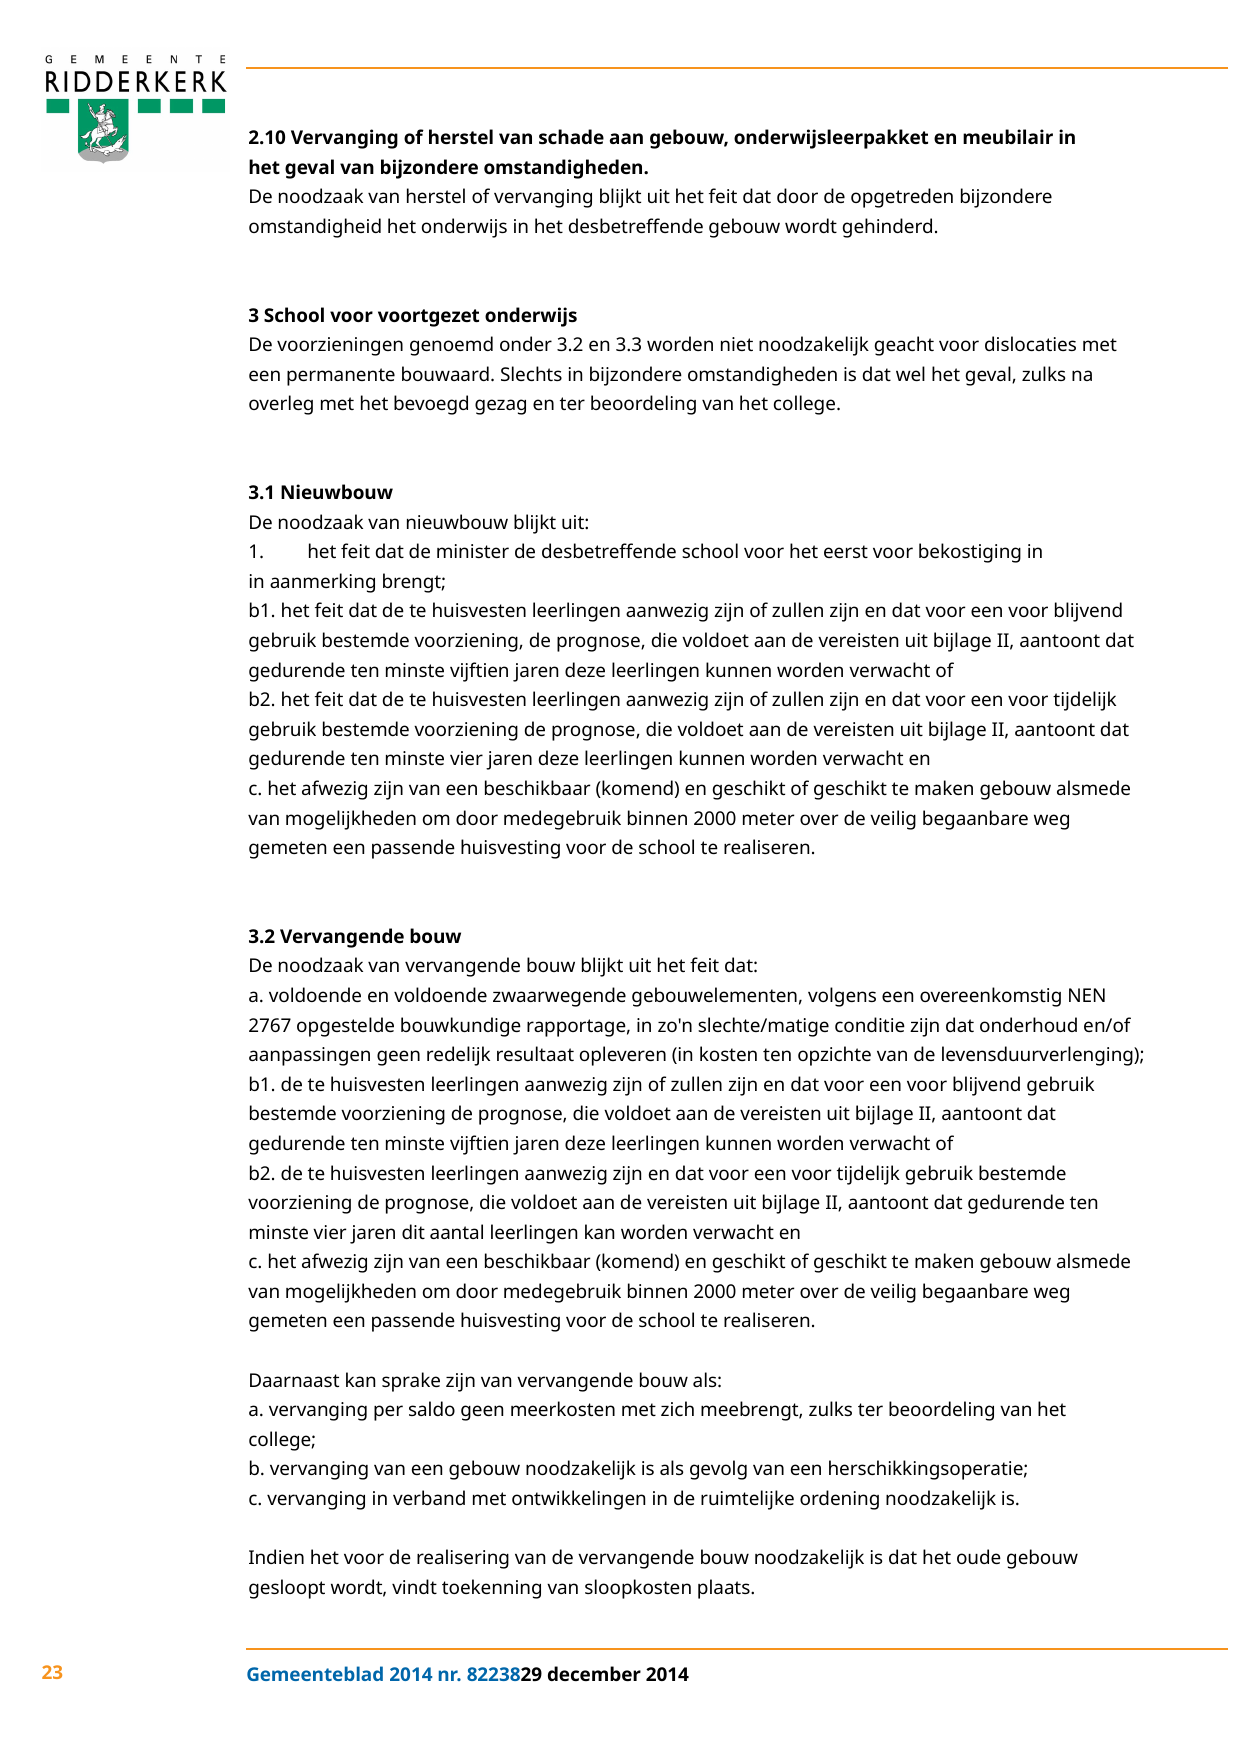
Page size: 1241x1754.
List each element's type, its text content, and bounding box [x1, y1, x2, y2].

text De noodzaak van nieuwbouw blijkt uit: [248, 509, 1152, 535]
text b1. het feit dat de te huisvesten leerlingen aanwezig zijn of zullen zijn en dat voor een voor blijvend gebruik bestemde voorziening, de prognose, die voldoet aan de vereisten uit bijlage II, aantoont dat gedurende ten minste vijftien jaren deze leerlingen kunnen worden verwacht of [248, 598, 1152, 683]
text c. het afwezig zijn van een beschikbaar (komend) en geschikt of geschikt te maken gebouw alsmede van mogelijkheden om door medegebruik binnen 2000 meter over de veilig begaanbare weg gemeten een passende huisvesting voor de school te realiseren. [248, 775, 1152, 860]
text b1. de te huisvesten leerlingen aanwezig zijn of zullen zijn en dat voor een voor blijvend gebruik bestemde voorziening de prognose, die voldoet aan de vereisten uit bijlage II, aantoont dat gedurende ten minste vijftien jaren deze leerlingen kunnen worden verwacht of [248, 1071, 1152, 1156]
text 3.1 Nieuwbouw [248, 479, 1152, 505]
text 3.2 Vervangende bouw [248, 923, 1152, 949]
text De noodzaak van vervangende bouw blijkt uit het feit dat: [248, 953, 1152, 978]
text c. het afwezig zijn van een beschikbaar (komend) en geschikt of geschikt te maken gebouw alsmede van mogelijkheden om door medegebruik binnen 2000 meter over de veilig begaanbare weg gemeten een passende huisvesting voor de school te realiseren. [248, 1248, 1152, 1333]
text 3 School voor voortgezet onderwijs [248, 302, 1152, 328]
text 2.10 Vervanging of herstel van schade aan gebouw, onderwijsleerpakket en meubilair in [248, 124, 1152, 150]
text Indien het voor de realisering van de vervangende bouw noodzakelijk is dat het oude gebouw gesloopt wordt, vindt toekenning van sloopkosten plaats. [248, 1544, 1152, 1600]
text Daarnaast kan sprake zijn van vervangende bouw als: [248, 1367, 1152, 1393]
text c. vervanging in verband met ontwikkelingen in de ruimtelijke ordening noodzakelijk is. [248, 1485, 1152, 1511]
text het geval van bijzondere omstandigheden. [248, 154, 1152, 180]
text De noodzaak van herstel of vervanging blijkt uit het feit dat door de opgetreden bijzondere omstandigheid het onderwijs in het desbetreffende gebouw wordt gehinderd. [248, 183, 1152, 239]
text b2. het feit dat de te huisvesten leerlingen aanwezig zijn of zullen zijn en dat voor een voor tijdelijk gebruik bestemde voorziening de prognose, die voldoet aan de vereisten uit bijlage II, aantoont dat gedurende ten minste vier jaren deze leerlingen kunnen worden verwacht en [248, 686, 1152, 771]
text a. voldoende en voldoende zwaarwegende gebouwelementen, volgens een overeenkomstig NEN 2767 opgestelde bouwkundige rapportage, in zo'n slechte/matige conditie zijn dat onderhoud en/of aanpassingen geen redelijk resultaat opleveren (in kosten ten opzichte van de levensduurverlenging); [248, 982, 1152, 1067]
text De voorzieningen genoemd onder 3.2 en 3.3 worden niet noodzakelijk geacht voor dislocaties met een permanente bouwaard. Slechts in bijzondere omstandigheden is dat wel het geval, zulks na overleg met het bevoegd gezag en ter beoordeling van het college. [248, 331, 1152, 416]
text in aanmerking brengt; [248, 568, 1152, 594]
list het feit dat de minister de desbetreffende school voor het eerst voor bekostiging in [248, 538, 1152, 564]
text b. vervanging van een gebouw noodzakelijk is als gevolg van een herschikkingsoperatie; [248, 1456, 1152, 1481]
picture [41, 47, 231, 172]
text a. vervanging per saldo geen meerkosten met zich meebrengt, zulks ter beoordeling van het [248, 1396, 1152, 1422]
text b2. de te huisvesten leerlingen aanwezig zijn en dat voor een voor tijdelijk gebruik bestemde voorziening de prognose, die voldoet aan de vereisten uit bijlage II, aantoont dat gedurende ten minste vier jaren dit aantal leerlingen kan worden verwacht en [248, 1160, 1152, 1245]
text college; [248, 1426, 1152, 1452]
